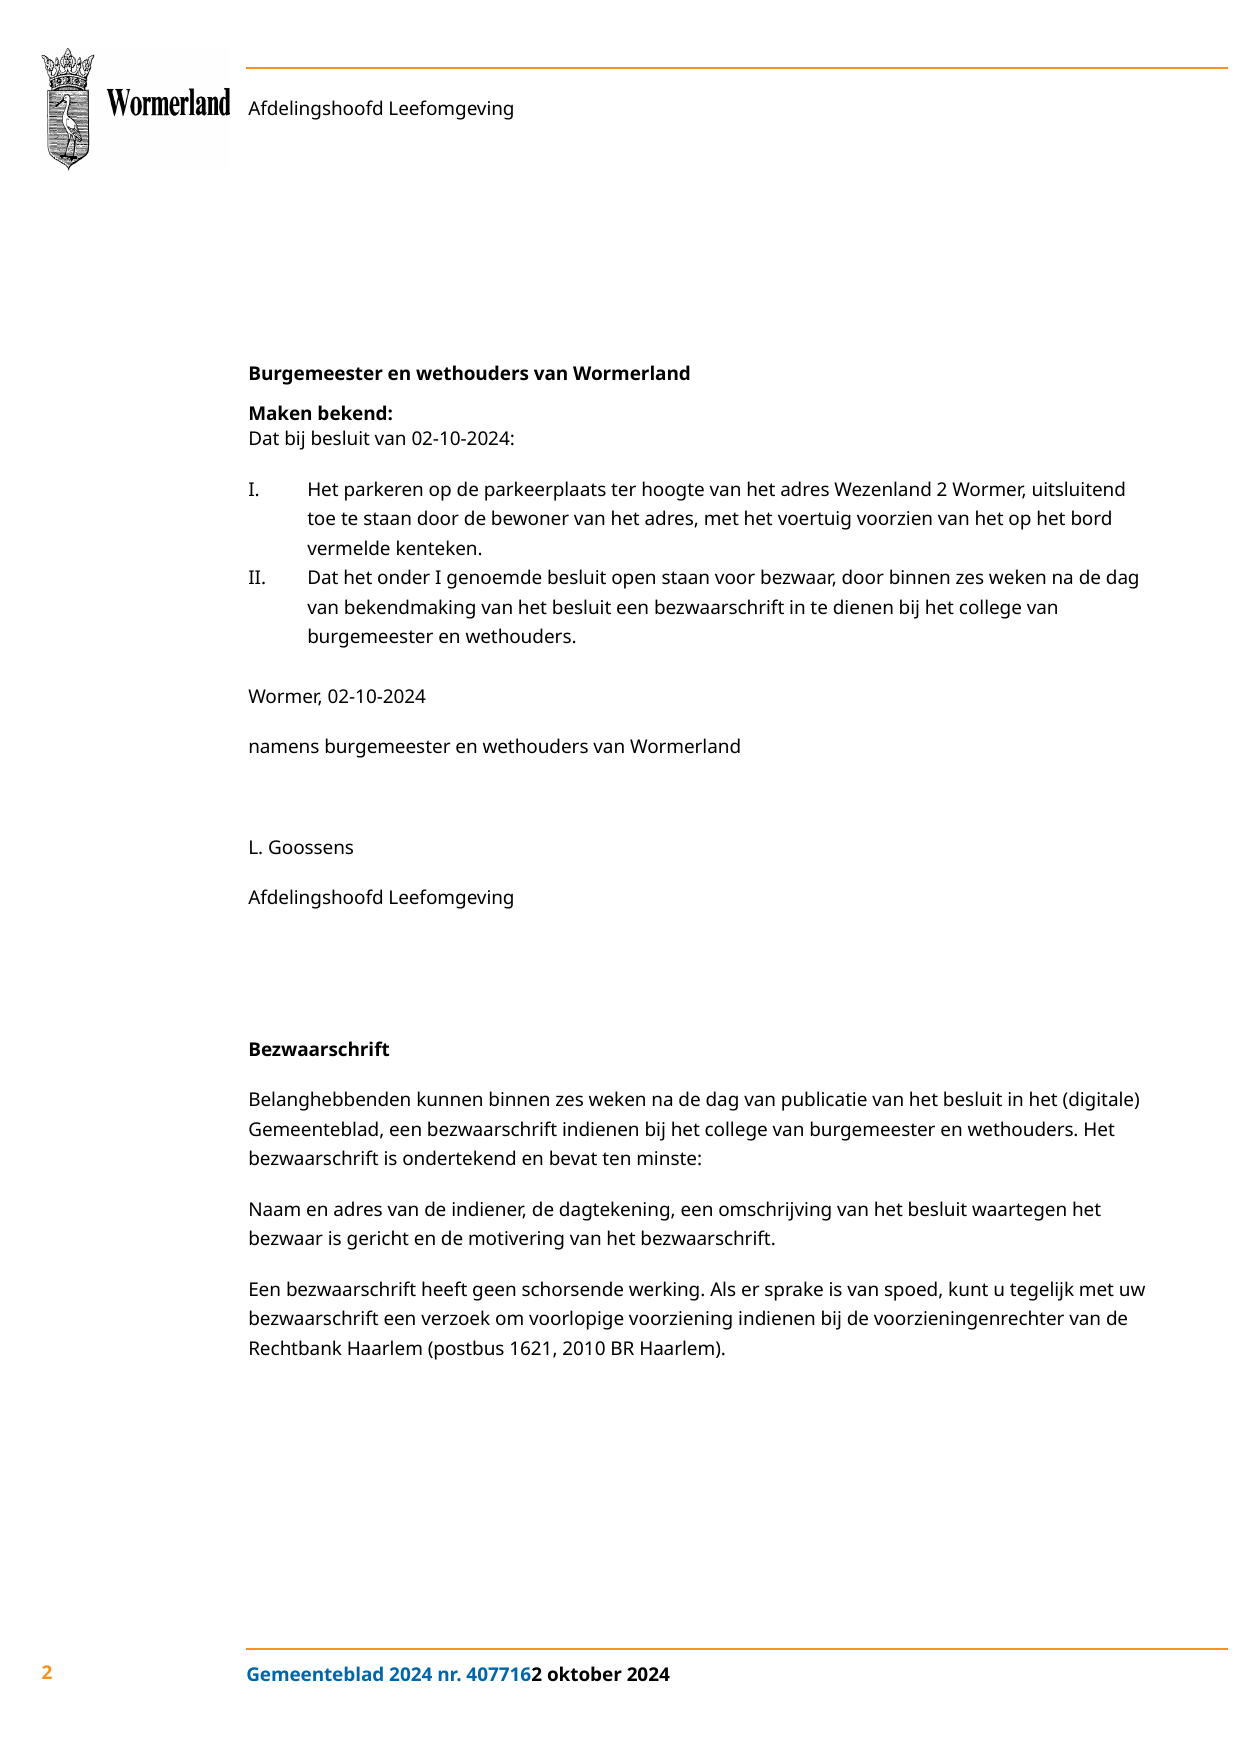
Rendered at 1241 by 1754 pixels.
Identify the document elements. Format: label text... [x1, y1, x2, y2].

list Dat het onder I genoemde besluit open staan voor bezwaar, door binnen zes weken na de dag van bekendmaking van het besluit een bezwaarschrift in te dienen bij het college van burgemeester en wethouders. [248, 564, 1152, 649]
text Wormer, 02-10-2024 [248, 683, 1152, 709]
text Bezwaarschrift [248, 1036, 1152, 1062]
list Het parkeren op de parkeerplaats ter hoogte van het adres Wezenland 2 Wormer, uitsluitend toe te staan door de bewoner van het adres, met het voertuig voorzien van het op het bord vermelde kenteken. [248, 476, 1152, 561]
text Burgemeester en wethouders van Wormerland [248, 360, 1152, 386]
text Afdelingshoofd Leefomgeving [248, 884, 1152, 910]
text Dat bij besluit van 02-10-2024: [248, 425, 1152, 451]
text Belanghebbenden kunnen binnen zes weken na de dag van publicatie van het besluit in het (digitale) Gemeenteblad, een bezwaarschrift indienen bij het college van burgemeester en wethouders. Het bezwaarschrift is ondertekend en bevat ten minste: [248, 1086, 1152, 1171]
text Maken bekend: [248, 400, 1152, 425]
picture [41, 47, 231, 172]
text Afdelingshoofd Leefomgeving [248, 95, 1152, 121]
text Naam en adres van de indiener, de dagtekening, een omschrijving van het besluit waartegen het bezwaar is gericht en de motivering van het bezwaarschrift. [248, 1196, 1152, 1251]
text Een bezwaarschrift heeft geen schorsende werking. Als er sprake is van spoed, kunt u tegelijk met uw bezwaarschrift een verzoek om voorlopige voorziening indienen bij de voorzieningenrechter van de Rechtbank Haarlem (postbus 1621, 2010 BR Haarlem). [248, 1276, 1152, 1361]
text L. Goossens [248, 834, 1152, 860]
text namens burgemeester en wethouders van Wormerland [248, 733, 1152, 759]
